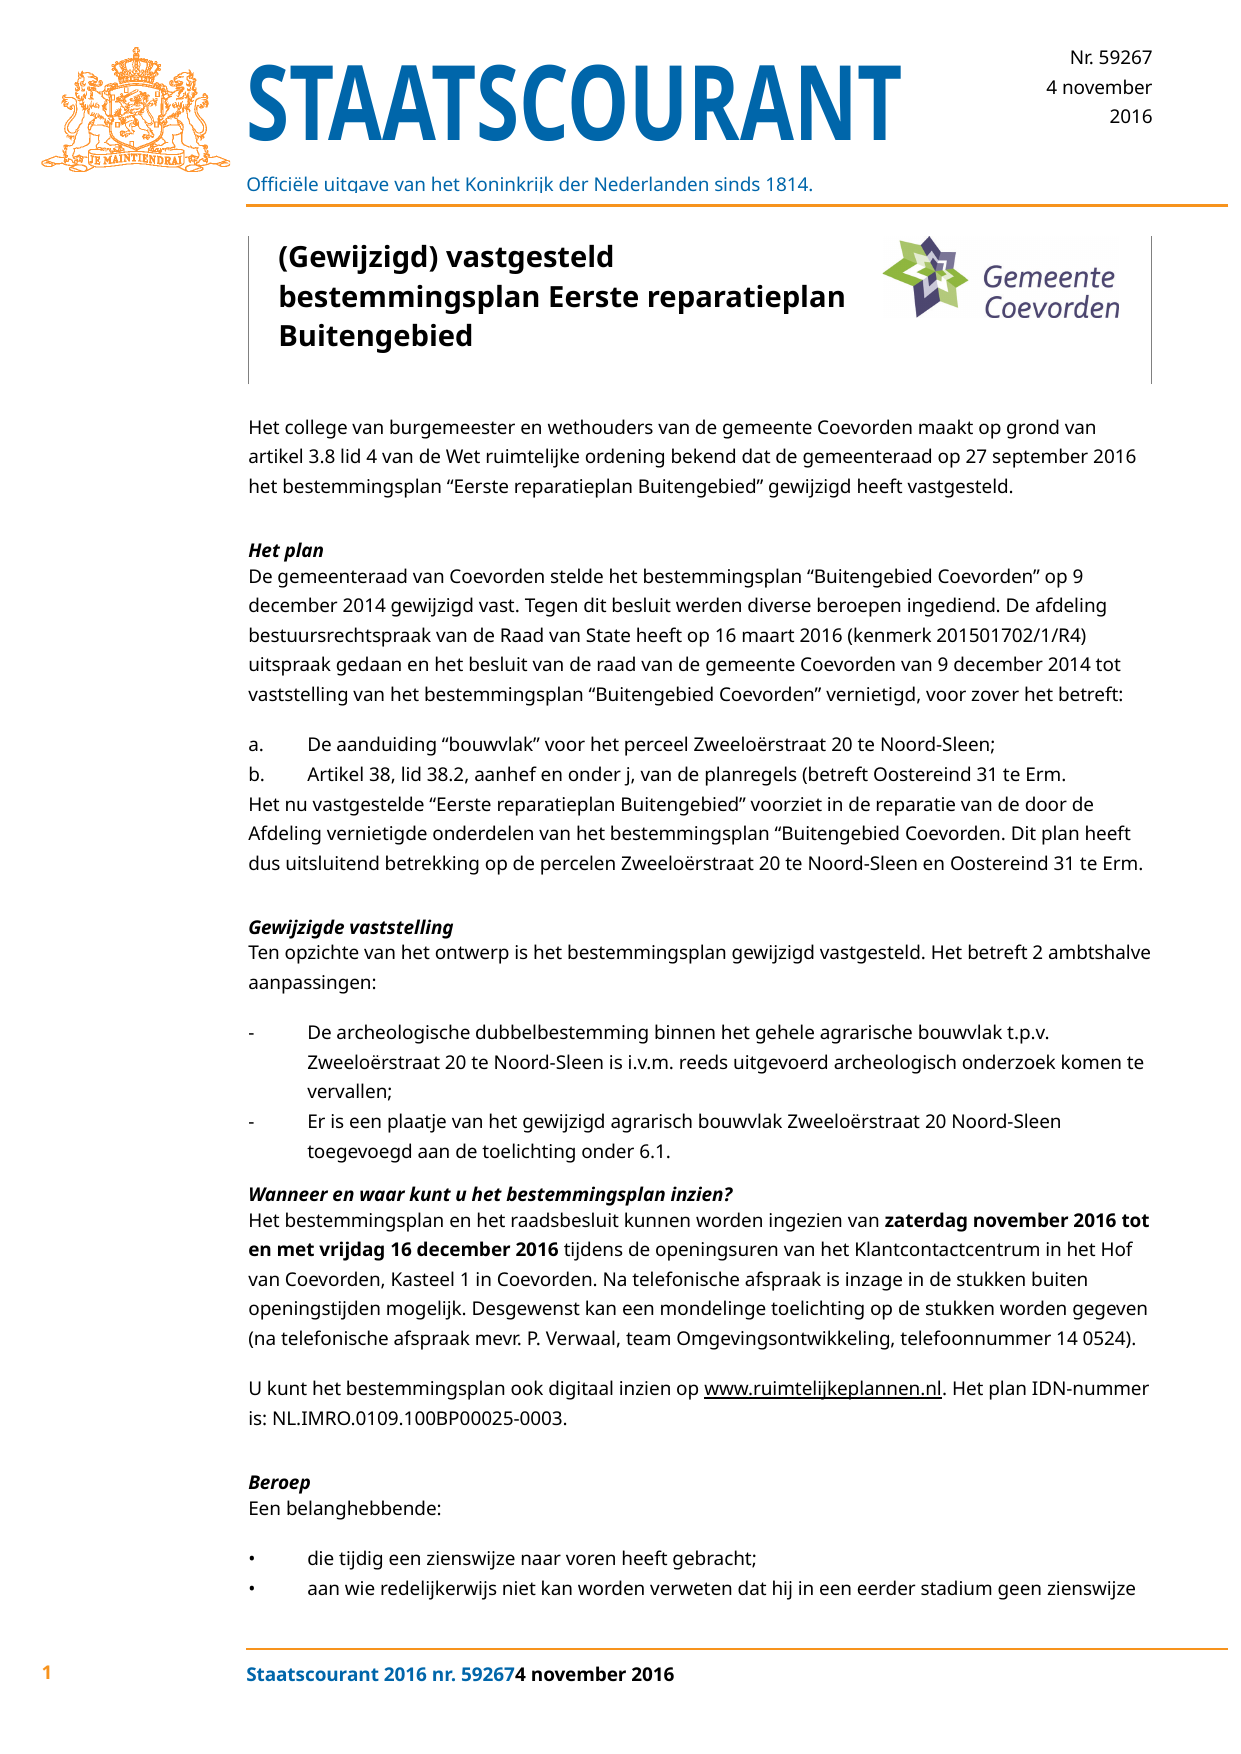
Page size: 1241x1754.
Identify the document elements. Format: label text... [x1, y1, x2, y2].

text Ten opzichte van het ontwerp is het bestemmingsplan gewijzigd vastgesteld. Het betreft 2 ambtshalve aanpassingen: [248, 939, 1152, 995]
table_header [850, 236, 1151, 384]
table_header (Gewijzigd) vastgesteld bestemmingsplan Eerste reparatieplan Buitengebied [249, 236, 850, 384]
text Het plan [248, 537, 1152, 563]
text Gewijzigde vaststelling [248, 914, 1152, 939]
text Het nu vastgestelde “Eerste reparatieplan Buitengebied” voorziet in de reparatie van de door de Afdeling vernietigde onderdelen van het bestemmingsplan “Buitengebied Coevorden. Dit plan heeft dus uitsluitend betrekking op de percelen Zweeloërstraat 20 te Noord-Sleen en Oostereind 31 te Erm. [248, 791, 1152, 876]
list De aanduiding “bouwvlak” voor het perceel Zweeloërstraat 20 te Noord-Sleen; [248, 732, 1152, 757]
picture [882, 236, 1119, 318]
list Er is een plaatje van het gewijzigd agrarisch bouwvlak Zweeloërstraat 20 Noord-Sleen toegevoegd aan de toelichting onder 6.1. [248, 1108, 1152, 1164]
list De archeologische dubbelbestemming binnen het gehele agrarische bouwvlak t.p.v. Zweeloërstraat 20 te Noord-Sleen is i.v.m. reeds uitgevoerd archeologisch onderzoek komen te vervallen; [248, 1019, 1152, 1104]
text Beroep [248, 1469, 1152, 1495]
picture [41, 47, 231, 172]
text Wanneer en waar kunt u het bestemmingsplan inzien? [248, 1181, 1152, 1207]
text De gemeenteraad van Coevorden stelde het bestemmingsplan “Buitengebied Coevorden” op 9 december 2014 gewijzigd vast. Tegen dit besluit werden diverse beroepen ingediend. De afdeling bestuursrechtspraak van de Raad van State heeft op 16 maart 2016 (kenmerk 201501702/1/R4) uitspraak gedaan en het besluit van de raad van de gemeente Coevorden van 9 december 2014 tot vaststelling van het bestemmingsplan “Buitengebied Coevorden” vernietigd, voor zover het betreft: [248, 563, 1152, 707]
text Een belanghebbende: [248, 1495, 1152, 1521]
text U kunt het bestemmingsplan ook digitaal inzien op www.ruimtelijkeplannen.nl. Het plan IDN-nummer is: NL.IMRO.0109.100BP00025-0003. [248, 1376, 1152, 1431]
text Het bestemmingsplan en het raadsbesluit kunnen worden ingezien van zaterdag november 2016 tot en met vrijdag 16 december 2016 tijdens de openingsuren van het Klantcontactcentrum in het Hof van Coevorden, Kasteel 1 in Coevorden. Na telefonische afspraak is inzage in de stukken buiten openingstijden mogelijk. Desgewenst kan een mondelinge toelichting op de stukken worden gegeven (na telefonische afspraak mevr. P. Verwaal, team Omgevingsontwikkeling, telefoonnummer 14 0524). [248, 1207, 1152, 1351]
text Het college van burgemeester en wethouders van de gemeente Coevorden maakt op grond van artikel 3.8 lid 4 van de Wet ruimtelijke ordening bekend dat de gemeenteraad op 27 september 2016 het bestemmingsplan “Eerste reparatieplan Buitengebied” gewijzigd heeft vastgesteld. [248, 414, 1152, 499]
list aan wie redelijkerwijs niet kan worden verweten dat hij in een eerder stadium geen zienswijze [248, 1575, 1152, 1601]
list die tijdig een zienswijze naar voren heeft gebracht; [248, 1545, 1152, 1571]
list Artikel 38, lid 38.2, aanhef en onder j, van de planregels (betreft Oostereind 31 te Erm. [248, 761, 1152, 787]
